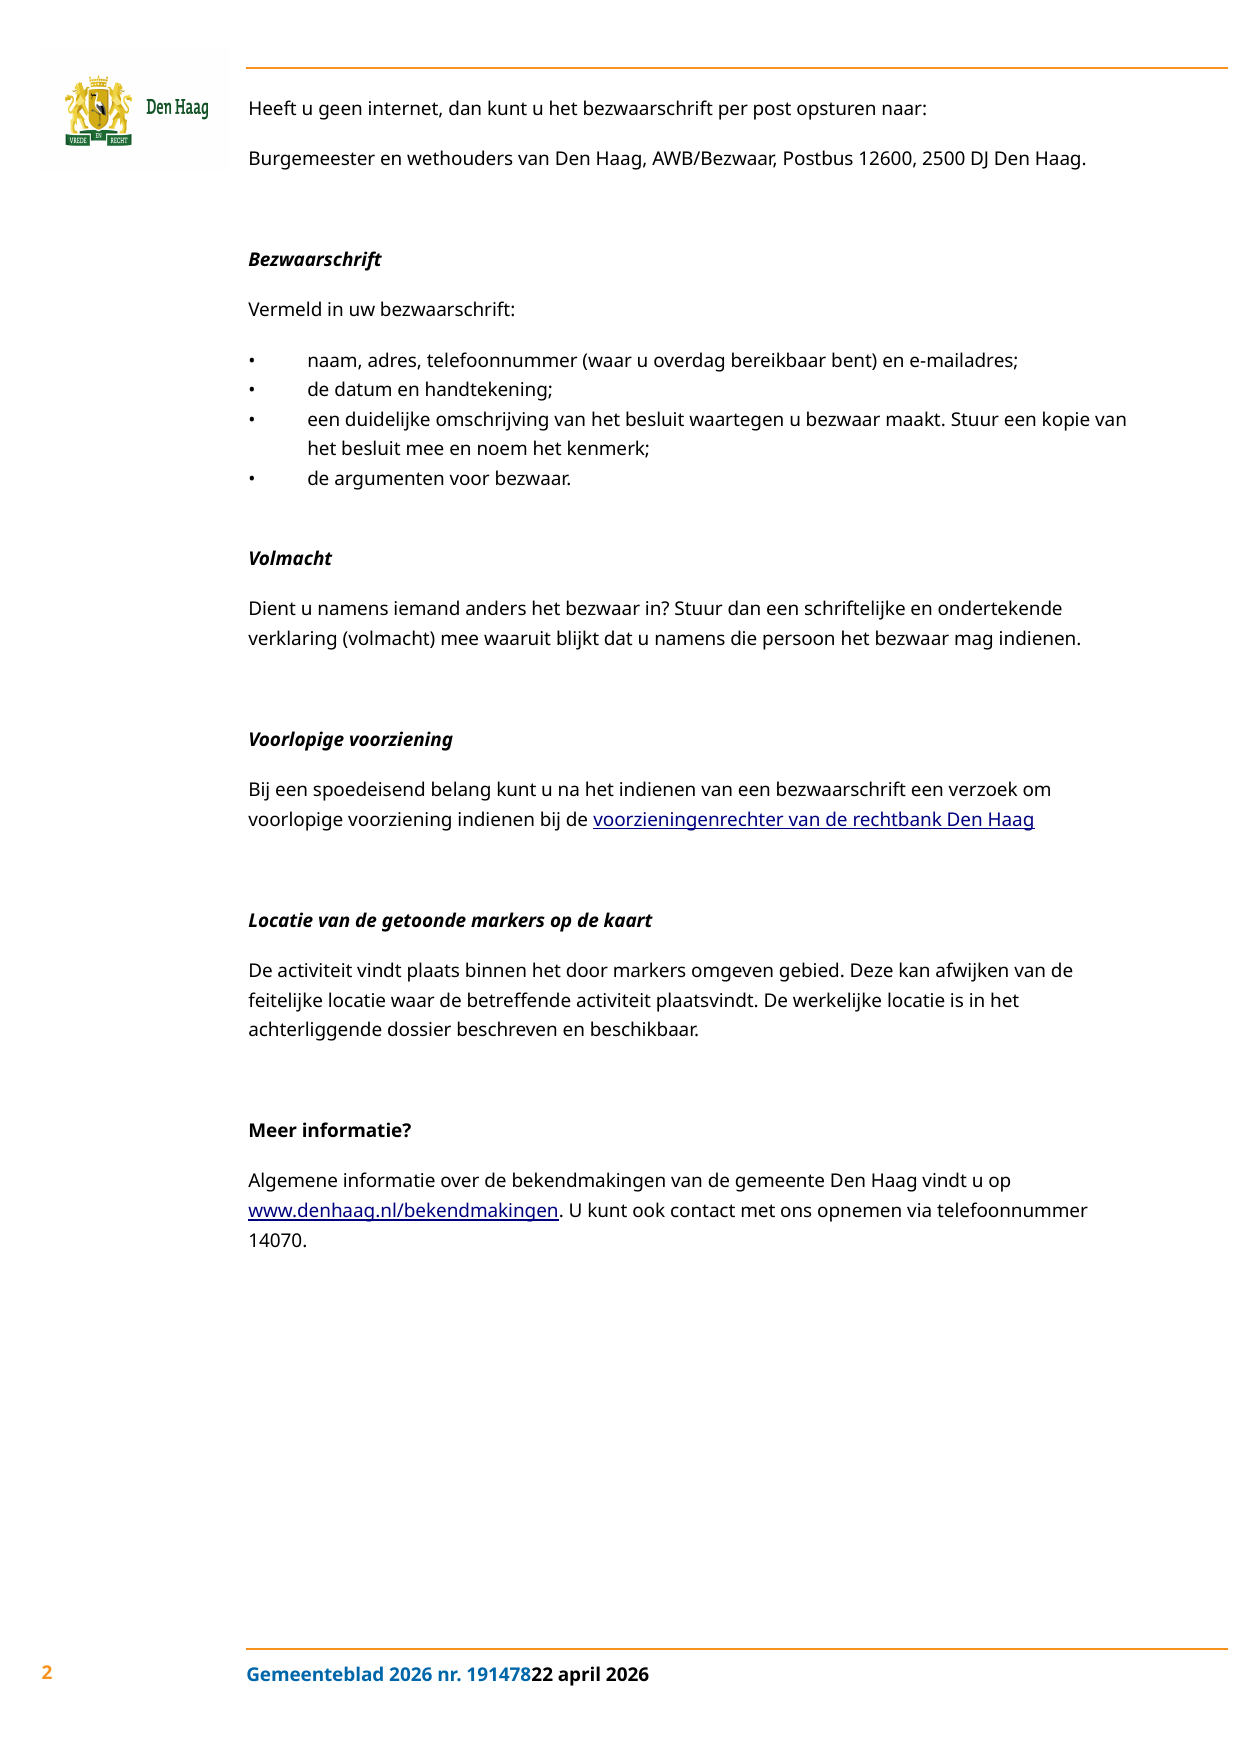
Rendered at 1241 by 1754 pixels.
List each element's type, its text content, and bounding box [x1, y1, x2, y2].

text Burgemeester en wethouders van Den Haag, AWB/Bezwaar, Postbus 12600, 2500 DJ Den Haag. [248, 145, 1152, 171]
list de argumenten voor bezwaar. [248, 465, 1152, 491]
list een duidelijke omschrijving van het besluit waartegen u bezwaar maakt. Stuur een kopie van het besluit mee en noem het kenmerk; [248, 406, 1152, 461]
text Vermeld in uw bezwaarschrift: [248, 296, 1152, 322]
picture [41, 47, 231, 172]
text Volmacht [248, 545, 1152, 571]
text Algemene informatie over de bekendmakingen van de gemeente Den Haag vindt u op www.denhaag.nl/bekendmakingen. U kunt ook contact met ons opnemen via telefoonnummer 14070. [248, 1168, 1152, 1253]
text De activiteit vindt plaats binnen het door markers omgeven gebied. Deze kan afwijken van de feitelijke locatie waar de betreffende activiteit plaatsvindt. De werkelijke locatie is in het achterliggende dossier beschreven en beschikbaar. [248, 957, 1152, 1042]
text Bezwaarschrift [248, 246, 1152, 272]
text Locatie van de getoonde markers op de kaart [248, 907, 1152, 933]
list naam, adres, telefoonnummer (waar u overdag bereikbaar bent) en e-mailadres; [248, 347, 1152, 373]
list de datum en handtekening; [248, 376, 1152, 402]
text Meer informatie? [248, 1117, 1152, 1143]
text Heeft u geen internet, dan kunt u het bezwaarschrift per post opsturen naar: [248, 95, 1152, 121]
text Dient u namens iemand anders het bezwaar in? Stuur dan een schriftelijke en ondertekende verklaring (volmacht) mee waaruit blijkt dat u namens die persoon het bezwaar mag indienen. [248, 596, 1152, 651]
text Voorlopige voorziening [248, 726, 1152, 752]
text Bij een spoedeisend belang kunt u na het indienen van een bezwaarschrift een verzoek om voorlopige voorziening indienen bij de voorzieningenrechter van de rechtbank Den Haag [248, 776, 1152, 832]
